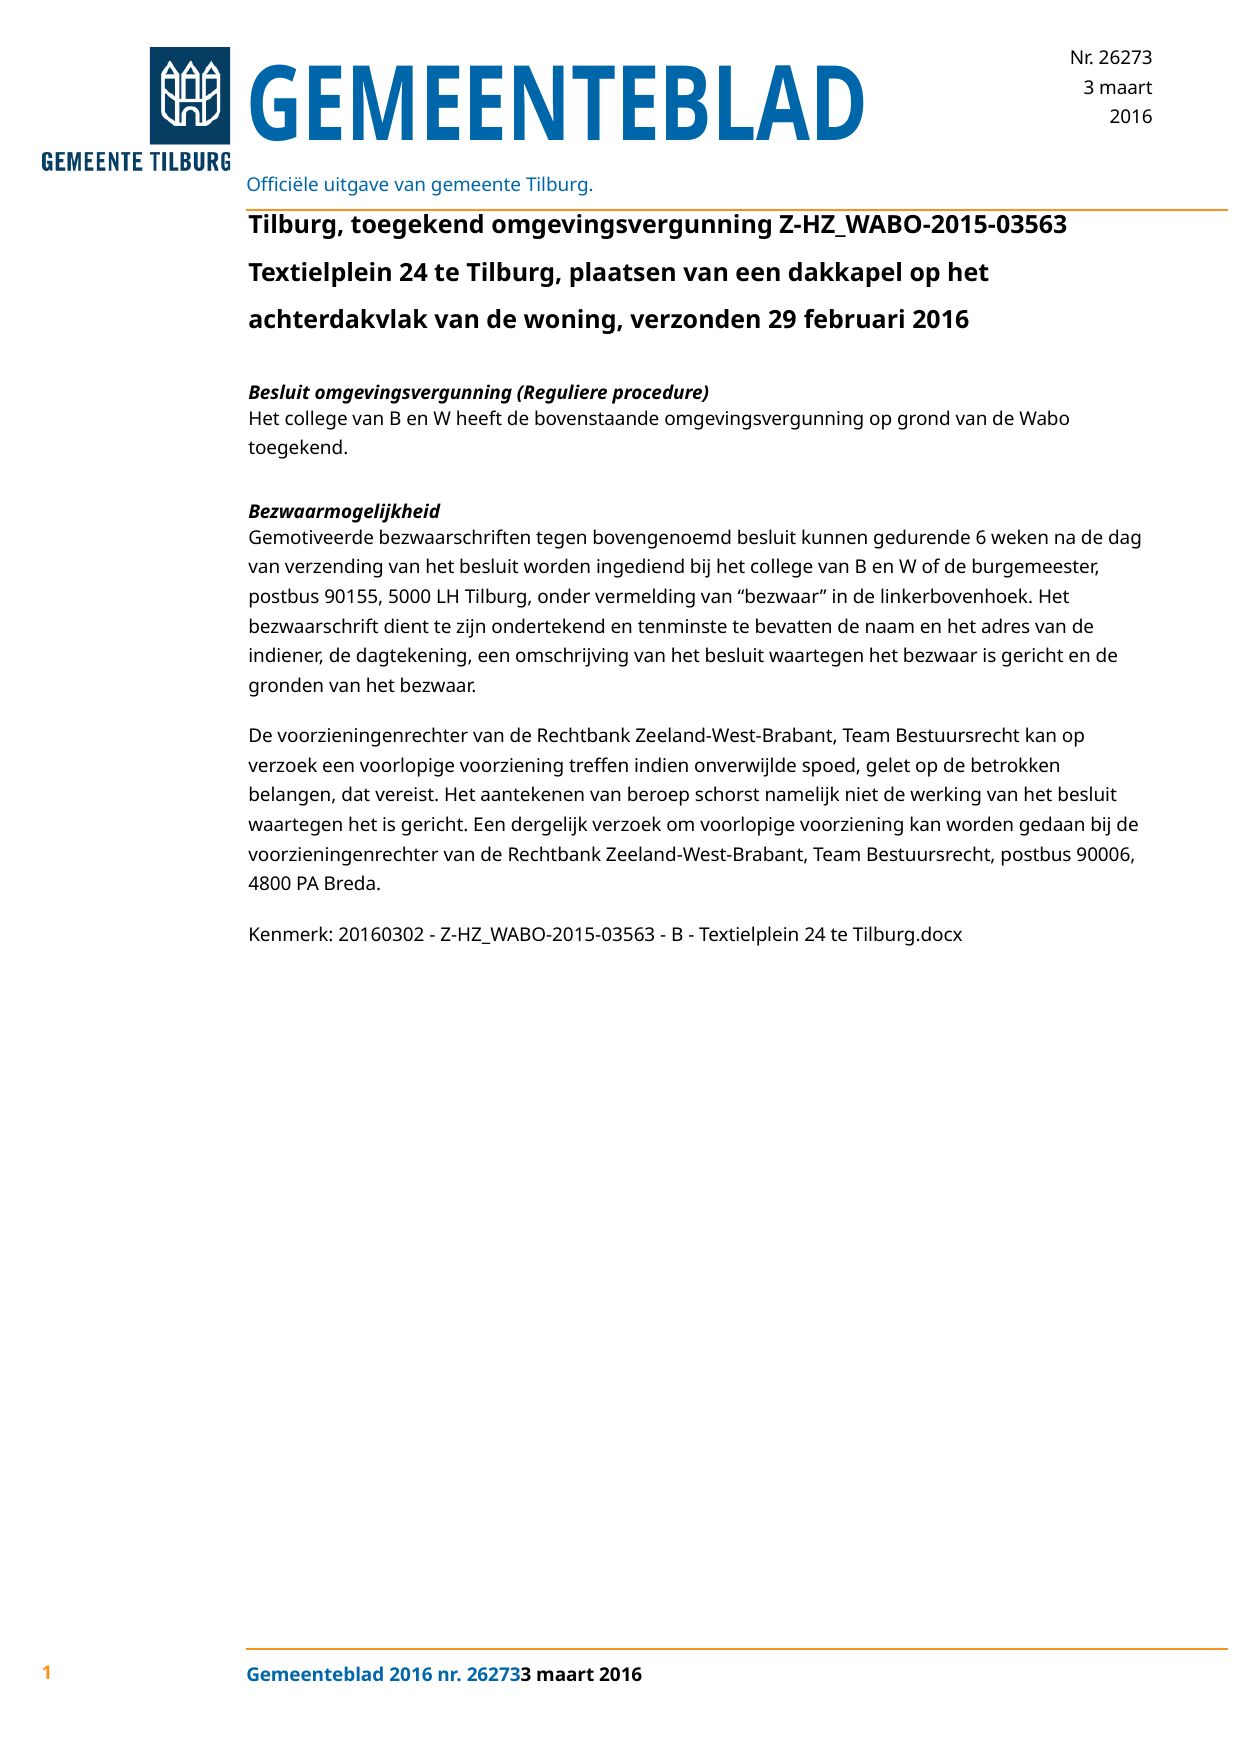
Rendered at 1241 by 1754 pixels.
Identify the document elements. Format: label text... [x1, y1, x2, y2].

text Tilburg, toegekend omgevingsvergunning Z-HZ_WABO-2015-03563 Textielplein 24 te Tilburg, plaatsen van een dakkapel op het achterdakvlak van de woning, verzonden 29 februari 2016 [248, 211, 1152, 336]
text Gemotiveerde bezwaarschriften tegen bovengenoemd besluit kunnen gedurende 6 weken na de dag van verzending van het besluit worden ingediend bij het college van B en W of de burgemeester, postbus 90155, 5000 LH Tilburg, onder vermelding van “bezwaar” in de linkerbovenhoek. Het bezwaarschrift dient te zijn ondertekend en tenminste te bevatten de naam en het adres van de indiener, de dagtekening, een omschrijving van het besluit waartegen het bezwaar is gericht en de gronden van het bezwaar. [248, 524, 1152, 698]
text De voorzieningenrechter van de Rechtbank Zeeland-West-Brabant, Team Bestuursrecht kan op verzoek een voorlopige voorziening treffen indien onverwijlde spoed, gelet op de betrokken belangen, dat vereist. Het aantekenen van beroep schorst namelijk niet de werking van het besluit waartegen het is gericht. Een dergelijk verzoek om voorlopige voorziening kan worden gedaan bij de voorzieningenrechter van de Rechtbank Zeeland-West-Brabant, Team Bestuursrecht, postbus 90006, 4800 PA Breda. [248, 722, 1152, 896]
text Het college van B en W heeft de bovenstaande omgevingsvergunning op grond van de Wabo toegekend. [248, 405, 1152, 460]
text Besluit omgevingsvergunning (Reguliere procedure) [248, 379, 1152, 405]
picture [41, 47, 231, 172]
text Kenmerk: 20160302 - Z-HZ_WABO-2015-03563 - B - Textielplein 24 te Tilburg.docx [248, 921, 1152, 946]
text Bezwaarmogelijkheid [248, 498, 1152, 524]
